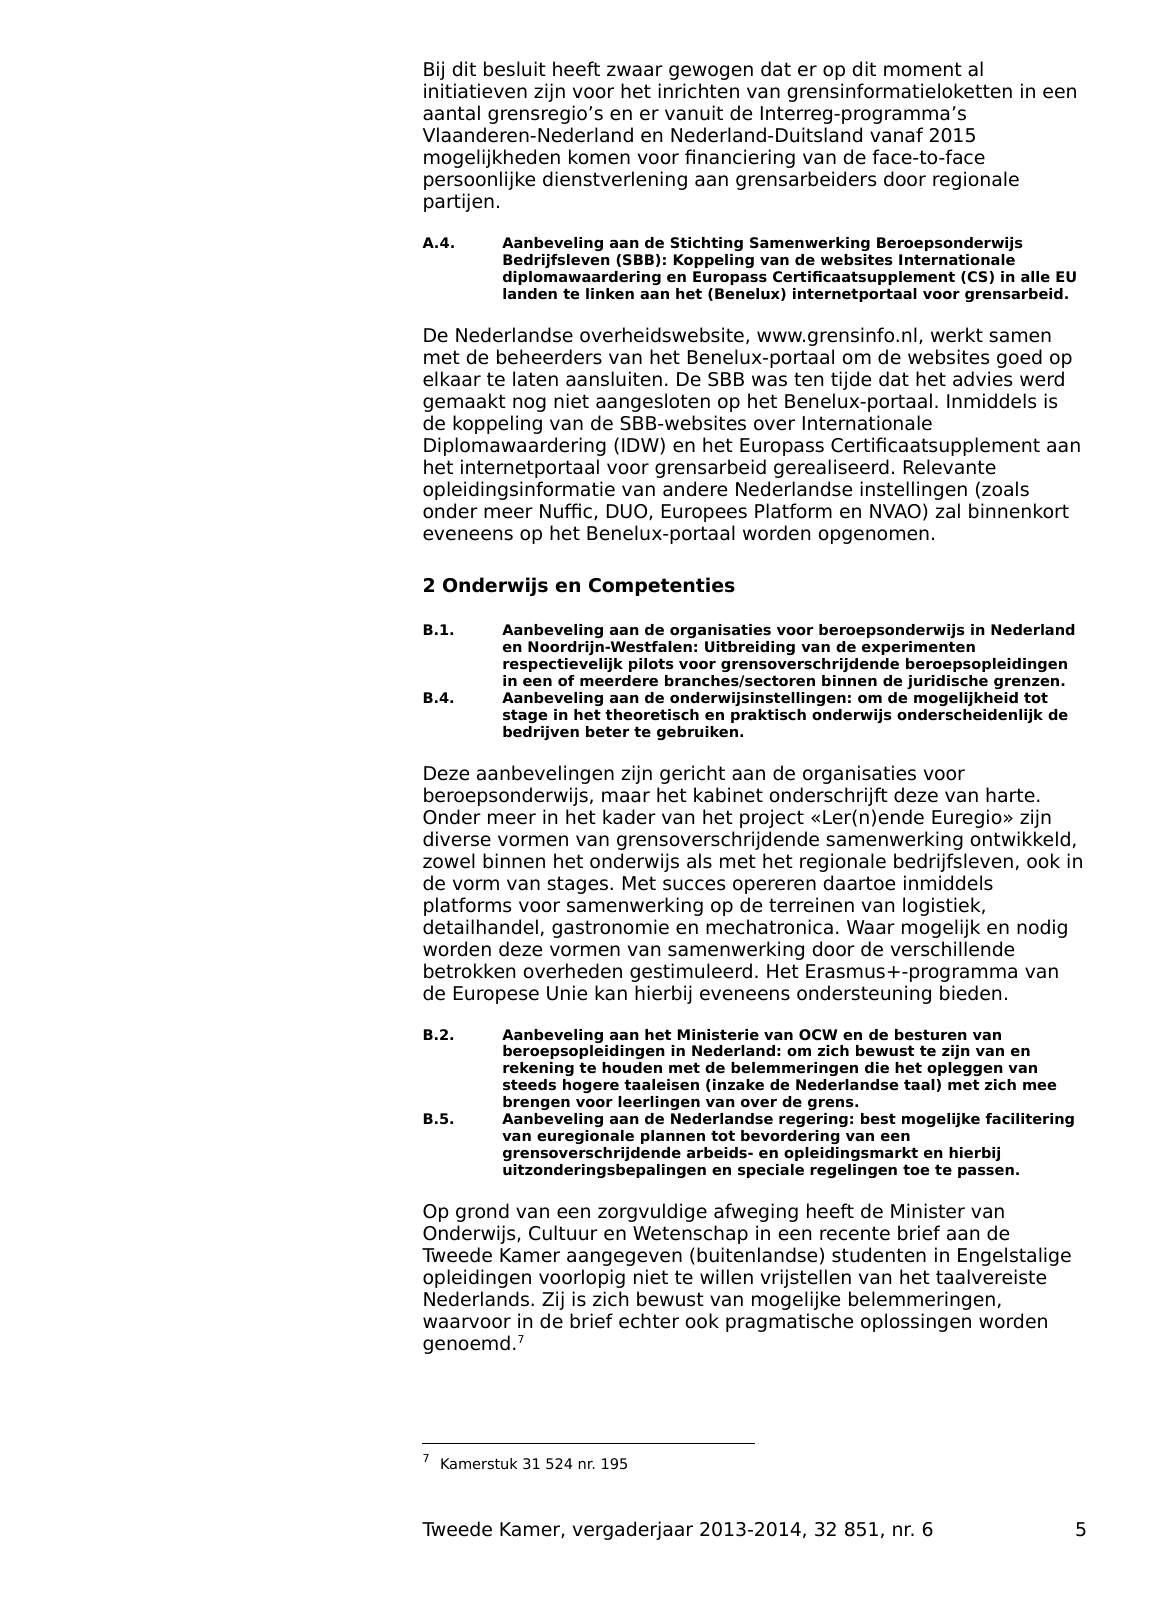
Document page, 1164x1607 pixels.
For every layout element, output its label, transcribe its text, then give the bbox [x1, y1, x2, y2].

table_header B.1. [422, 622, 496, 689]
text Op grond van een zorgvuldige afweging heeft de Minister van Onderwijs, Cultuur en Wetenschap in een recente brief aan de Tweede Kamer aangegeven (buitenlandse) studenten in Engelstalige opleidingen voorlopig niet te willen vrijstellen van het taalvereiste Nederlands. Zij is zich bewust van mogelijke belemmeringen, waarvoor in de brief echter ook pragmatische oplossingen worden genoemd. [422, 1201, 1087, 1355]
table_cell Aanbeveling aan de Nederlandse regering: best mogelijke facilitering van euregionale plannen tot bevordering van een grensoverschrijdende arbeids- en opleidingsmarkt en hierbij uitzonderingsbepalingen en speciale regelingen toe te passen. [496, 1111, 1087, 1179]
table_header A.4. [422, 235, 496, 303]
text Deze aanbevelingen zijn gericht aan de organisaties voor beroepsonderwijs, maar het kabinet onderschrijft deze van harte. Onder meer in het kader van het project «Ler(n)ende Euregio» zijn diverse vormen van grensoverschrijdende samenwerking ontwikkeld, zowel binnen het onderwijs als met het regionale bedrijfsleven, ook in de vorm van stages. Met succes opereren daartoe inmiddels platforms voor samenwerking op de terreinen van logistiek, detailhandel, gastronomie en mechatronica. Waar mogelijk en nodig worden deze vormen van samenwerking door de verschillende betrokken overheden gestimuleerd. Het Erasmus+-programma van de Europese Unie kan hierbij eveneens ondersteuning bieden. [422, 763, 1087, 1004]
table_cell Aanbeveling aan de onderwijsinstellingen: om de mogelijkheid tot stage in het theoretisch en praktisch onderwijs onderscheidenlijk de bedrijven beter te gebruiken. [496, 690, 1087, 741]
text Bij dit besluit heeft zwaar gewogen dat er op dit moment al initiatieven zijn voor het inrichten van grensinformatieloketten in een aantal grensregio’s en er vanuit de Interreg-programma’s Vlaanderen-Nederland en Nederland-Duitsland vanaf 2015 mogelijkheden komen voor financiering van de face-to-face persoonlijke dienstverlening aan grensarbeiders door regionale partijen. [422, 59, 1087, 213]
table_cell B.5. [422, 1111, 496, 1179]
text De Nederlandse overheidswebsite, www.grensinfo.nl, werkt samen met de beheerders van het Benelux-portaal om de websites goed op elkaar te laten aansluiten. De SBB was ten tijde dat het advies werd gemaakt nog niet aangesloten op het Benelux-portaal. Inmiddels is de koppeling van de SBB-websites over Internationale Diplomawaardering (IDW) en het Europass Certificaatsupplement aan het internetportaal voor grensarbeid gerealiseerd. Relevante opleidingsinformatie van andere Nederlandse instellingen (zoals onder meer Nuffic, DUO, Europees Platform en NVAO) zal binnenkort eveneens op het Benelux-portaal worden opgenomen. [422, 325, 1087, 545]
table_header B.2. [422, 1026, 496, 1111]
table_header Aanbeveling aan de organisaties voor beroepsonderwijs in Nederland en Noordrijn-Westfalen: Uitbreiding van de experimenten respectievelijk pilots voor grensoverschrijdende beroepsopleidingen in een of meerdere branches/sectoren binnen de juridische grenzen. [496, 622, 1087, 689]
text Kamerstuk 31 524 nr. 195 [422, 1452, 1087, 1474]
table_cell B.4. [422, 690, 496, 741]
table_header Aanbeveling aan het Ministerie van OCW en de besturen van beroepsopleidingen in Nederland: om zich bewust te zijn van en rekening te houden met de belemmeringen die het opleggen van steeds hogere taaleisen (inzake de Nederlandse taal) met zich mee brengen voor leerlingen van over de grens. [496, 1026, 1087, 1111]
subtitle 2 Onderwijs en Competenties [422, 575, 1087, 597]
table_header Aanbeveling aan de Stichting Samenwerking Beroepsonderwijs Bedrijfsleven (SBB): Koppeling van de websites Internationale diplomawaardering en Europass Certificaatsupplement (CS) in alle EU landen te linken aan het (Benelux) internetportaal voor grensarbeid. [496, 235, 1087, 303]
